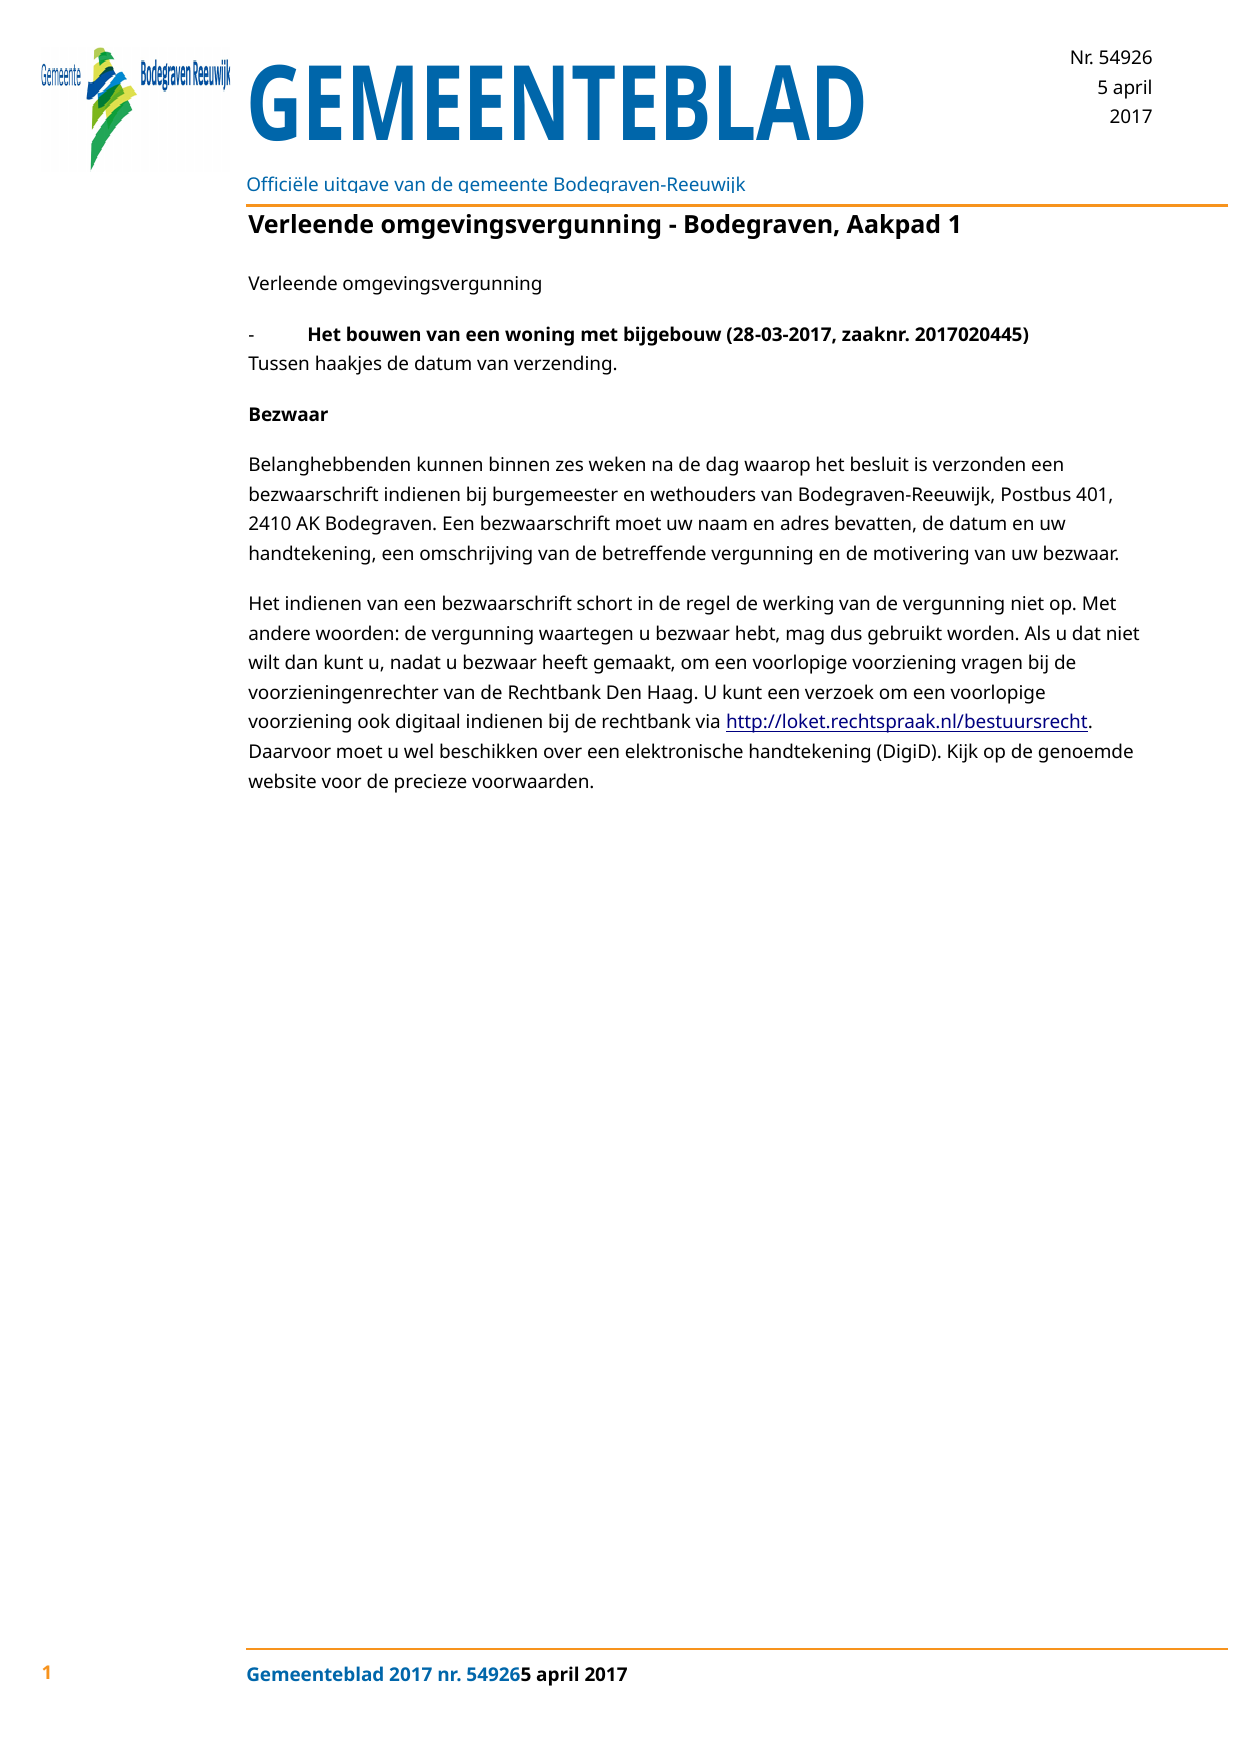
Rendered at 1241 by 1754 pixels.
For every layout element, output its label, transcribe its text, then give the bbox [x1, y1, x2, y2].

text Bezwaar [248, 401, 1152, 426]
list Het bouwen van een woning met bijgebouw (28‑03‑2017, zaaknr. 2017020445) [248, 321, 1152, 346]
text Het indienen van een bezwaarschrift schort in de regel de werking van de vergunning niet op. Met andere woorden: de vergunning waartegen u bezwaar hebt, mag dus gebruikt worden. Als u dat niet wilt dan kunt u, nadat u bezwaar heeft gemaakt, om een voorlopige voorziening vragen bij de voorzieningenrechter van de Rechtbank Den Haag. U kunt een verzoek om een voorlopige voorziening ook digitaal indienen bij de rechtbank via http://loket.rechtspraak.nl/bestuursrecht. Daarvoor moet u wel beschikken over een elektronische handtekening (DigiD). Kijk op de genoemde website voor de precieze voorwaarden. [248, 590, 1152, 793]
text Tussen haakjes de datum van verzending. [248, 350, 1152, 376]
text Belanghebbenden kunnen binnen zes weken na de dag waarop het besluit is verzonden een bezwaarschrift indienen bij burgemeester en wethouders van Bodegraven-Reeuwijk, Postbus 401, 2410 AK Bodegraven. Een bezwaarschrift moet uw naam en adres bevatten, de datum en uw handtekening, een omschrijving van de betreffende vergunning en de motivering van uw bezwaar. [248, 451, 1152, 566]
picture [41, 47, 231, 172]
text Verleende omgevingsvergunning - Bodegraven, Aakpad 1 [248, 207, 1152, 241]
text Verleende omgevingsvergunning [248, 270, 1152, 296]
